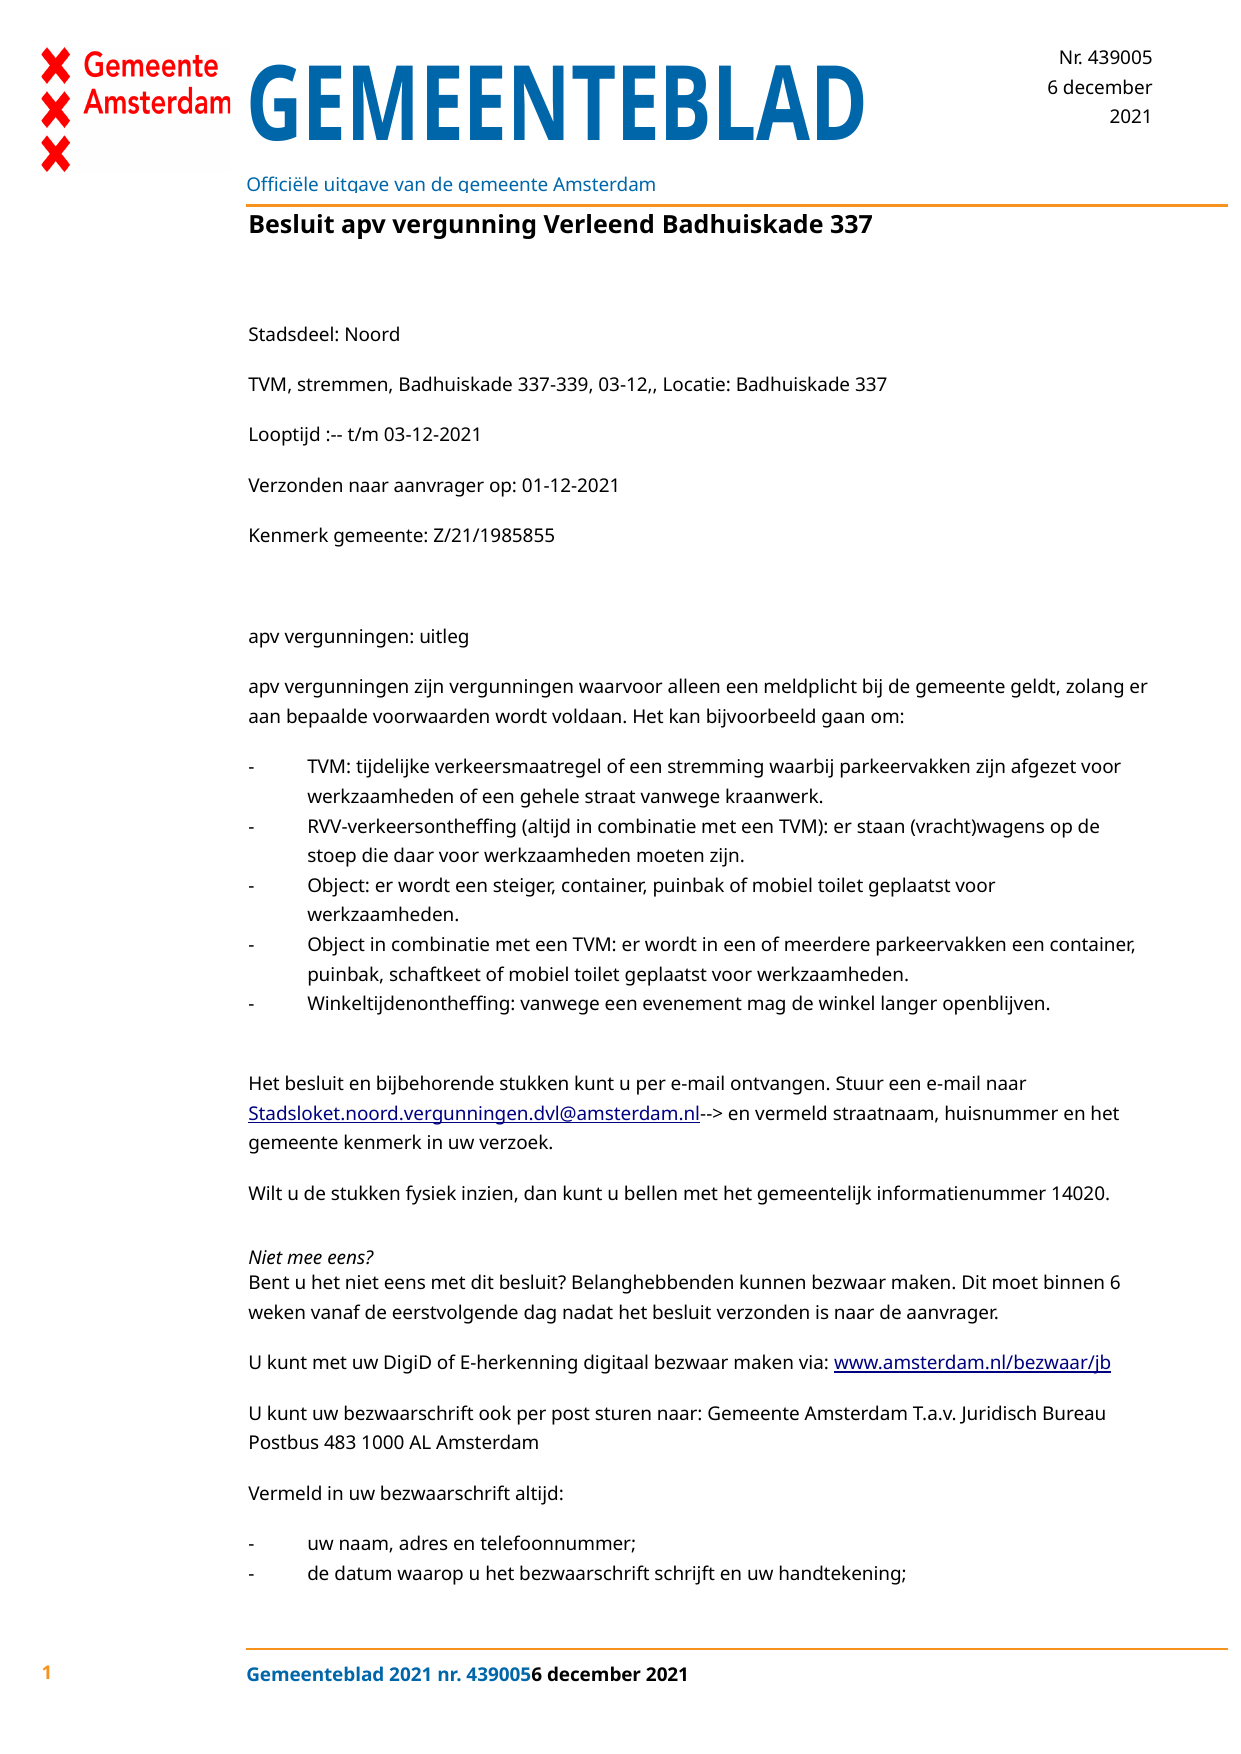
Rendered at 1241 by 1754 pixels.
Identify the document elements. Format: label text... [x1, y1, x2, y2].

text Verzonden naar aanvrager op: 01-12-2021 [248, 472, 1152, 498]
text Vermeld in uw bezwaarschrift altijd: [248, 1480, 1152, 1506]
list de datum waarop u het bezwaarschrift schrijft en uw handtekening; [248, 1560, 1152, 1586]
text TVM, stremmen, Badhuiskade 337-339, 03-12,, Locatie: Badhuiskade 337 [248, 371, 1152, 397]
text Bent u het niet eens met dit besluit? Belanghebbenden kunnen bezwaar maken. Dit moet binnen 6 weken vanaf de eerstvolgende dag nadat het besluit verzonden is naar de aanvrager. [248, 1269, 1152, 1325]
text Wilt u de stukken fysiek inzien, dan kunt u bellen met het gemeentelijk informatienummer 14020. [248, 1180, 1152, 1206]
text Kenmerk gemeente: Z/21/1985855 [248, 522, 1152, 548]
list Object: er wordt een steiger, container, puinbak of mobiel toilet geplaatst voor werkzaamheden. [248, 872, 1152, 927]
text apv vergunningen: uitleg [248, 623, 1152, 649]
text Stadsdeel: Noord [248, 321, 1152, 346]
list RVV-verkeersontheffing (altijd in combinatie met een TVM): er staan (vracht)wagens op de stoep die daar voor werkzaamheden moeten zijn. [248, 813, 1152, 868]
text U kunt uw bezwaarschrift ook per post sturen naar: Gemeente Amsterdam T.a.v. Juridisch Bureau Postbus 483 1000 AL Amsterdam [248, 1400, 1152, 1455]
list Winkeltijdenontheffing: vanwege een evenement mag de winkel langer openblijven. [248, 990, 1152, 1016]
text Het besluit en bijbehorende stukken kunt u per e-mail ontvangen. Stuur een e-mail naar Stadsloket.noord.vergunningen.dvl@amsterdam.nl--> en vermeld straatnaam, huisnummer en het gemeente kenmerk in uw verzoek. [248, 1070, 1152, 1155]
text Niet mee eens? [248, 1244, 1152, 1269]
text Looptijd :-- t/m 03-12-2021 [248, 422, 1152, 447]
text U kunt met uw DigiD of E-herkenning digitaal bezwaar maken via: www.amsterdam.nl/bezwaar/jb [248, 1349, 1152, 1375]
list TVM: tijdelijke verkeersmaatregel of een stremming waarbij parkeervakken zijn afgezet voor werkzaamheden of een gehele straat vanwege kraanwerk. [248, 754, 1152, 809]
text apv vergunningen zijn vergunningen waarvoor alleen een meldplicht bij de gemeente geldt, zolang er aan bepaalde voorwaarden wordt voldaan. Het kan bijvoorbeeld gaan om: [248, 674, 1152, 729]
text Besluit apv vergunning Verleend Badhuiskade 337 [248, 207, 1152, 241]
picture [41, 47, 231, 172]
list Object in combinatie met een TVM: er wordt in een of meerdere parkeervakken een container, puinbak, schaftkeet of mobiel toilet geplaatst voor werkzaamheden. [248, 931, 1152, 986]
list uw naam, adres en telefoonnummer; [248, 1530, 1152, 1556]
